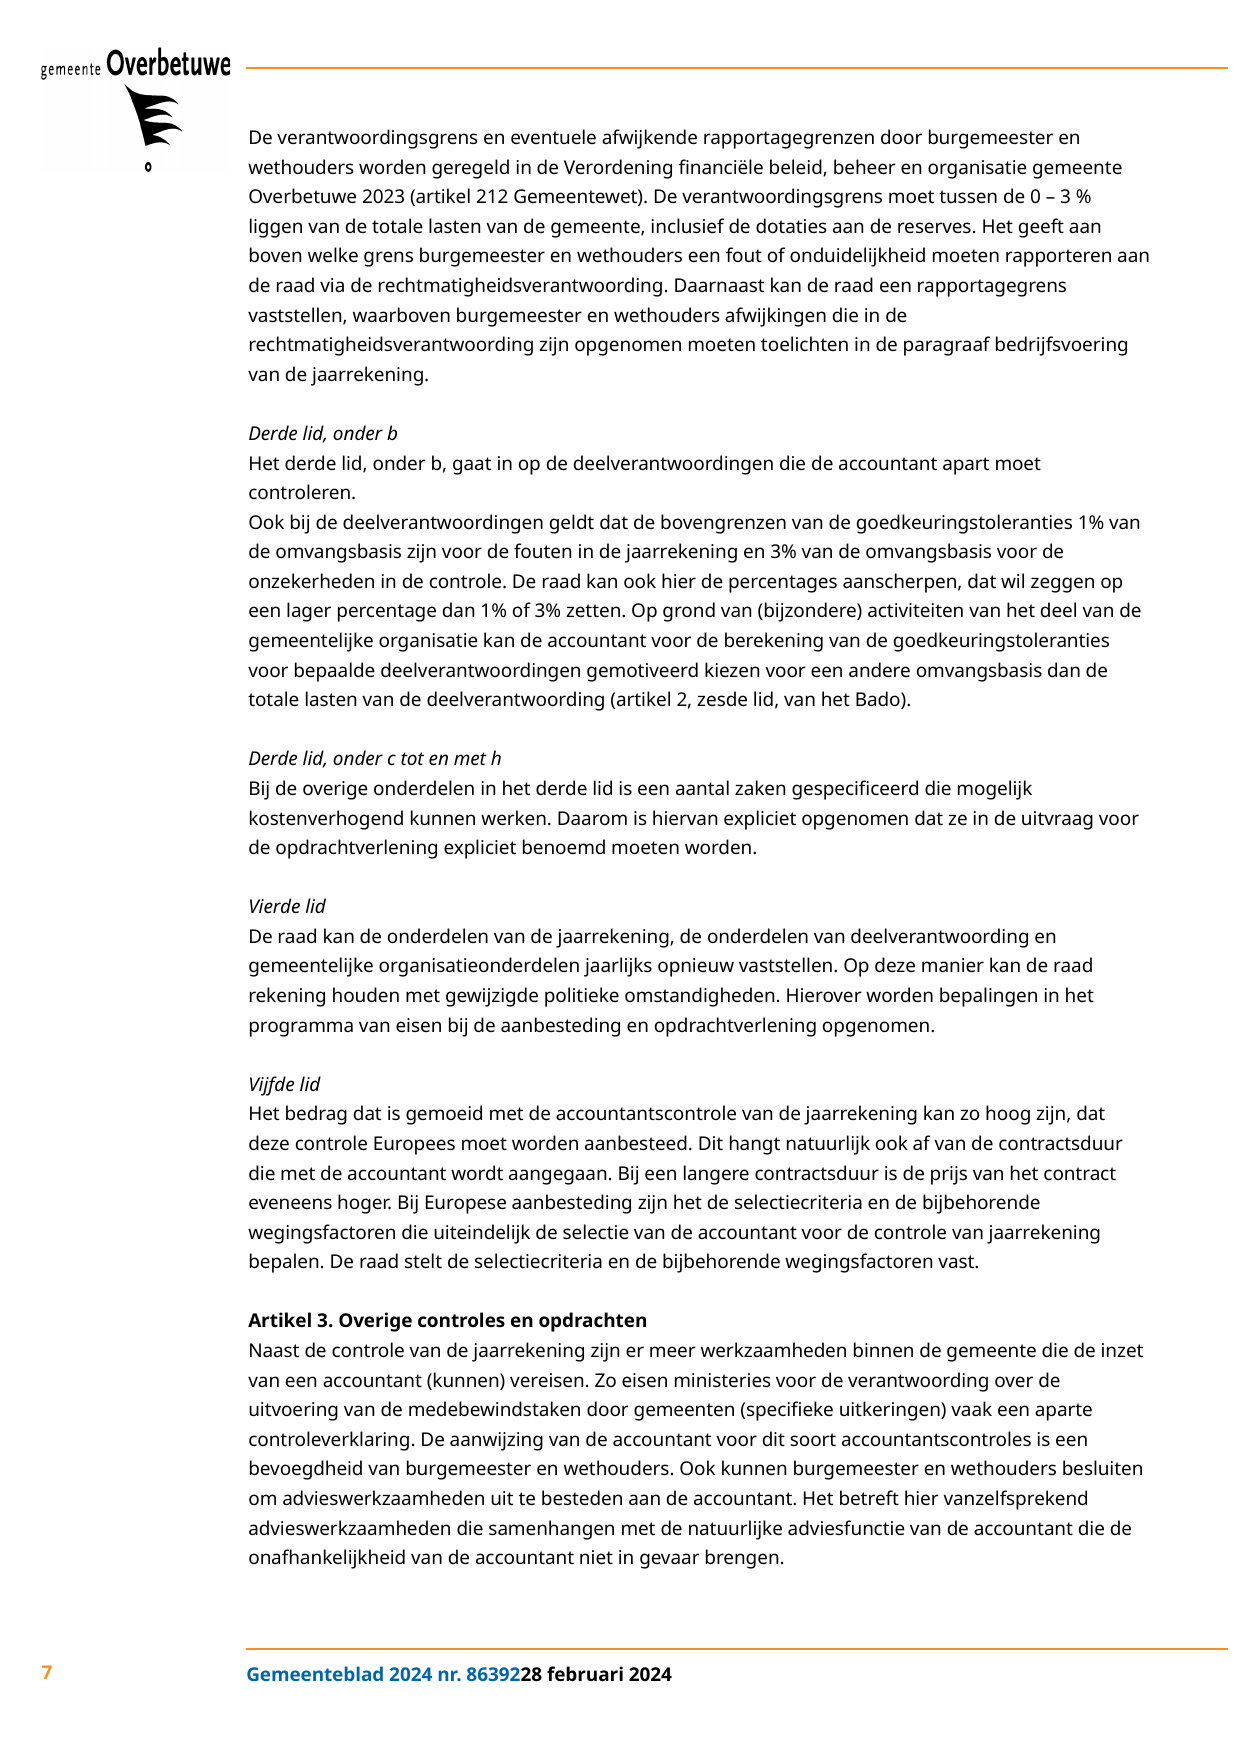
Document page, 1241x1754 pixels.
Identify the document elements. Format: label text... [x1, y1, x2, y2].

text Vierde lid [248, 893, 1152, 919]
text Artikel 3. Overige controles en opdrachten [248, 1308, 1152, 1333]
text De verantwoordingsgrens en eventuele afwijkende rapportagegrenzen door burgemeester en wethouders worden geregeld in de Verordening financiële beleid, beheer en organisatie gemeente Overbetuwe 2023 (artikel 212 Gemeentewet). De verantwoordingsgrens moet tussen de 0 – 3 % liggen van de totale lasten van de gemeente, inclusief de dotaties aan de reserves. Het geeft aan boven welke grens burgemeester en wethouders een fout of onduidelijkheid moeten rapporteren aan de raad via de rechtmatigheidsverantwoording. Daarnaast kan de raad een rapportagegrens vaststellen, waarboven burgemeester en wethouders afwijkingen die in de rechtmatigheidsverantwoording zijn opgenomen moeten toelichten in de paragraaf bedrijfsvoering van de jaarrekening. [248, 124, 1152, 387]
text Naast de controle van de jaarrekening zijn er meer werkzaamheden binnen de gemeente die de inzet van een accountant (kunnen) vereisen. Zo eisen ministeries voor de verantwoording over de uitvoering van de medebewindstaken door gemeenten (specifieke uitkeringen) vaak een aparte controleverklaring. De aanwijzing van de accountant voor dit soort accountantscontroles is een bevoegdheid van burgemeester en wethouders. Ook kunnen burgemeester en wethouders besluiten om advieswerkzaamheden uit te besteden aan de accountant. Het betreft hier vanzelfsprekend advieswerkzaamheden die samenhangen met de natuurlijke adviesfunctie van de accountant die de onafhankelijkheid van de accountant niet in gevaar brengen. [248, 1337, 1152, 1570]
text Derde lid, onder c tot en met h [248, 746, 1152, 771]
text Derde lid, onder b [248, 420, 1152, 446]
text Bij de overige onderdelen in het derde lid is een aantal zaken gespecificeerd die mogelijk kostenverhogend kunnen werken. Daarom is hiervan expliciet opgenomen dat ze in de uitvraag voor de opdrachtverlening expliciet benoemd moeten worden. [248, 775, 1152, 860]
text Vijfde lid [248, 1071, 1152, 1097]
text Het derde lid, onder b, gaat in op de deelverantwoordingen die de accountant apart moet controleren. [248, 450, 1152, 505]
text Het bedrag dat is gemoeid met de accountantscontrole van de jaarrekening kan zo hoog zijn, dat deze controle Europees moet worden aanbesteed. Dit hangt natuurlijk ook af van de contractsduur die met de accountant wordt aangegaan. Bij een langere contractsduur is de prijs van het contract eveneens hoger. Bij Europese aanbesteding zijn het de selectiecriteria en de bijbehorende wegingsfactoren die uiteindelijk de selectie van de accountant voor de controle van jaarrekening bepalen. De raad stelt de selectiecriteria en de bijbehorende wegingsfactoren vast. [248, 1101, 1152, 1274]
text Ook bij de deelverantwoordingen geldt dat de bovengrenzen van de goedkeuringstoleranties 1% van de omvangsbasis zijn voor de fouten in de jaarrekening en 3% van de omvangsbasis voor de onzekerheden in de controle. De raad kan ook hier de percentages aanscherpen, dat wil zeggen op een lager percentage dan 1% of 3% zetten. Op grond van (bijzondere) activiteiten van het deel van de gemeentelijke organisatie kan de accountant voor de berekening van de goedkeuringstoleranties voor bepaalde deelverantwoordingen gemotiveerd kiezen voor een andere omvangsbasis dan de totale lasten van de deelverantwoording (artikel 2, zesde lid, van het Bado). [248, 509, 1152, 712]
picture [41, 47, 231, 172]
text De raad kan de onderdelen van de jaarrekening, de onderdelen van deelverantwoording en gemeentelijke organisatieonderdelen jaarlijks opnieuw vaststellen. Op deze manier kan de raad rekening houden met gewijzigde politieke omstandigheden. Hierover worden bepalingen in het programma van eisen bij de aanbesteding en opdrachtverlening opgenomen. [248, 923, 1152, 1038]
